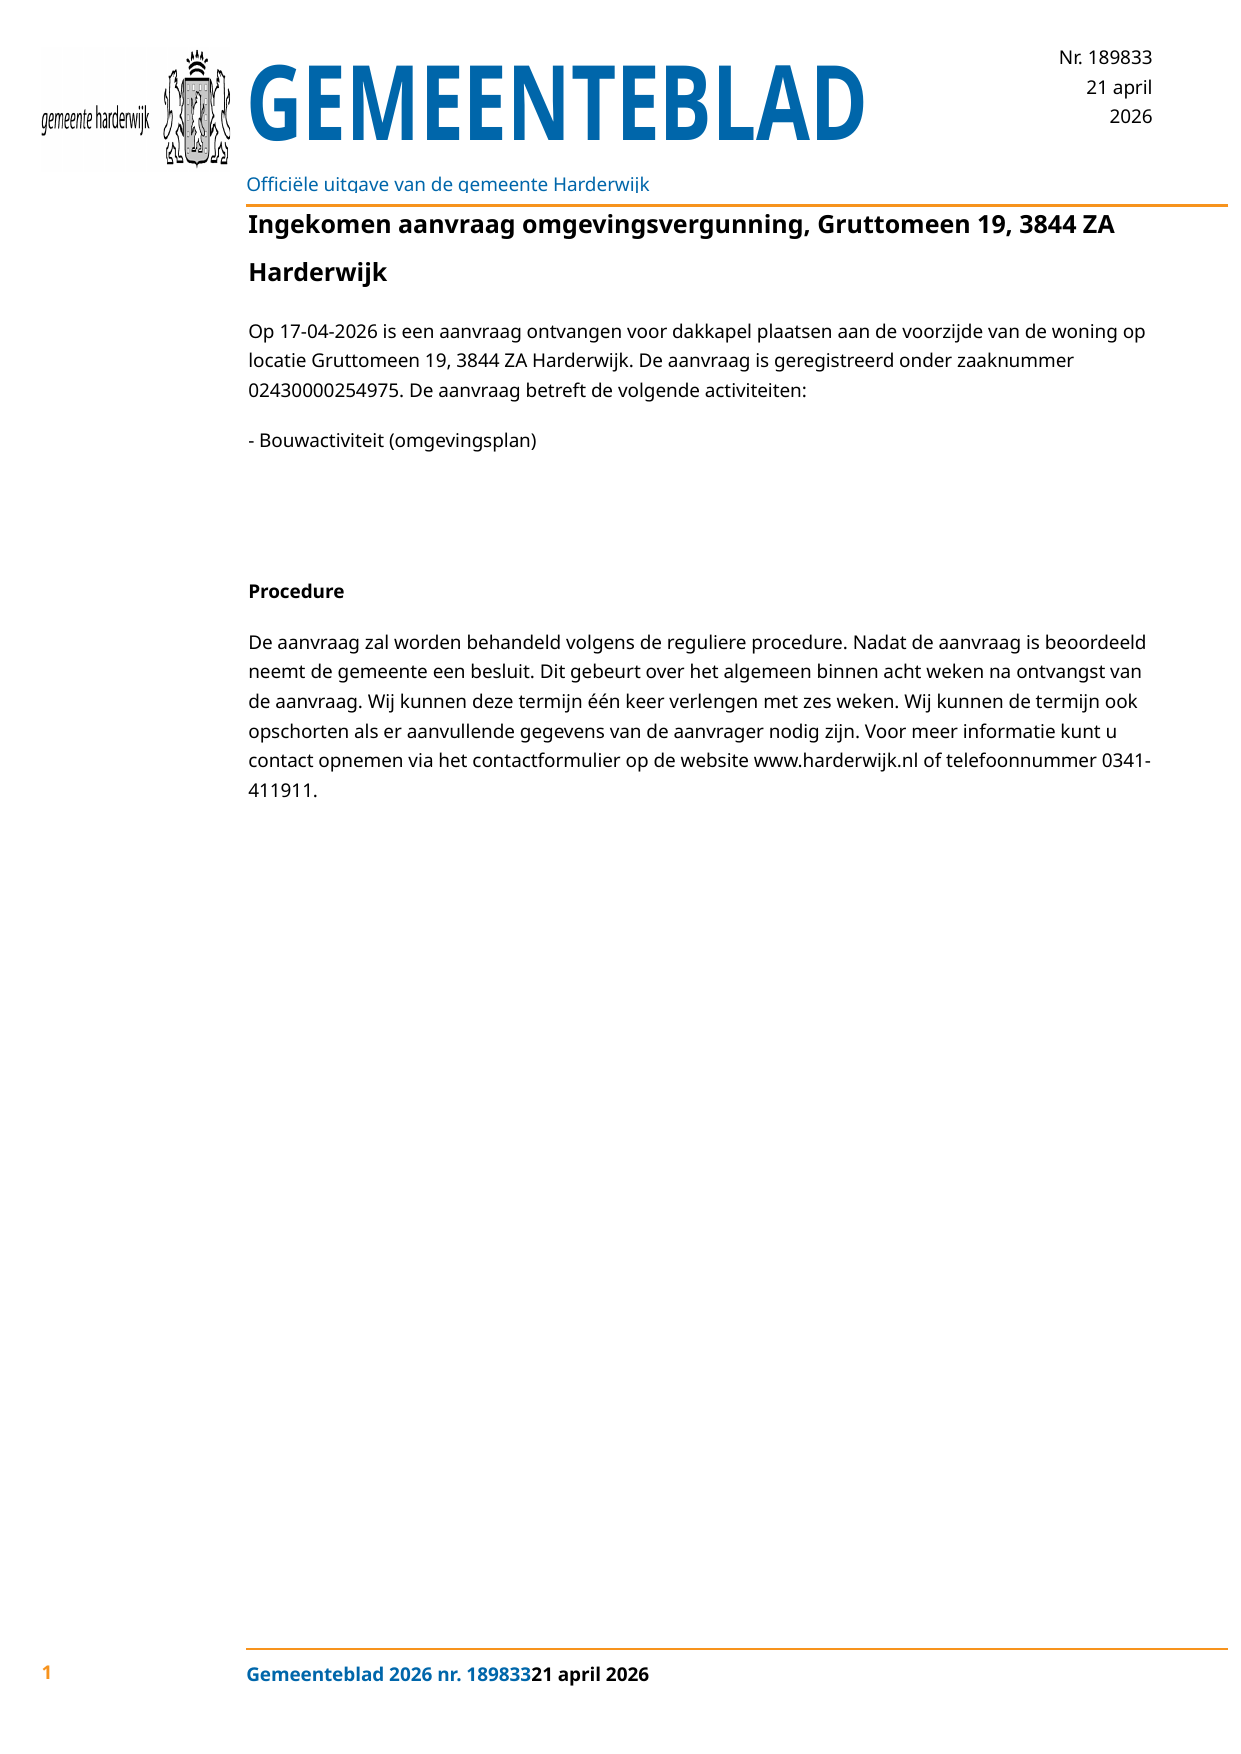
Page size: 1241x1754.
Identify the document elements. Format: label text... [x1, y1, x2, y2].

text De aanvraag zal worden behandeld volgens de reguliere procedure. Nadat de aanvraag is beoordeeld neemt de gemeente een besluit. Dit gebeurt over het algemeen binnen acht weken na ontvangst van de aanvraag. Wij kunnen deze termijn één keer verlengen met zes weken. Wij kunnen de termijn ook opschorten als er aanvullende gegevens van de aanvrager nodig zijn. Voor meer informatie kunt u contact opnemen via het contactformulier op de website www.harderwijk.nl of telefoonnummer 0341-411911. [248, 629, 1152, 803]
text Ingekomen aanvraag omgevingsvergunning, Gruttomeen 19, 3844 ZA Harderwijk [248, 207, 1152, 288]
picture [41, 47, 231, 172]
text Procedure [248, 579, 1152, 604]
text - Bouwactiviteit (omgevingsplan) [248, 427, 1152, 453]
text Op 17-04-2026 is een aanvraag ontvangen voor dakkapel plaatsen aan de voorzijde van de woning op locatie Gruttomeen 19, 3844 ZA Harderwijk. De aanvraag is geregistreerd onder zaaknummer 02430000254975. De aanvraag betreft de volgende activiteiten: [248, 318, 1152, 403]
